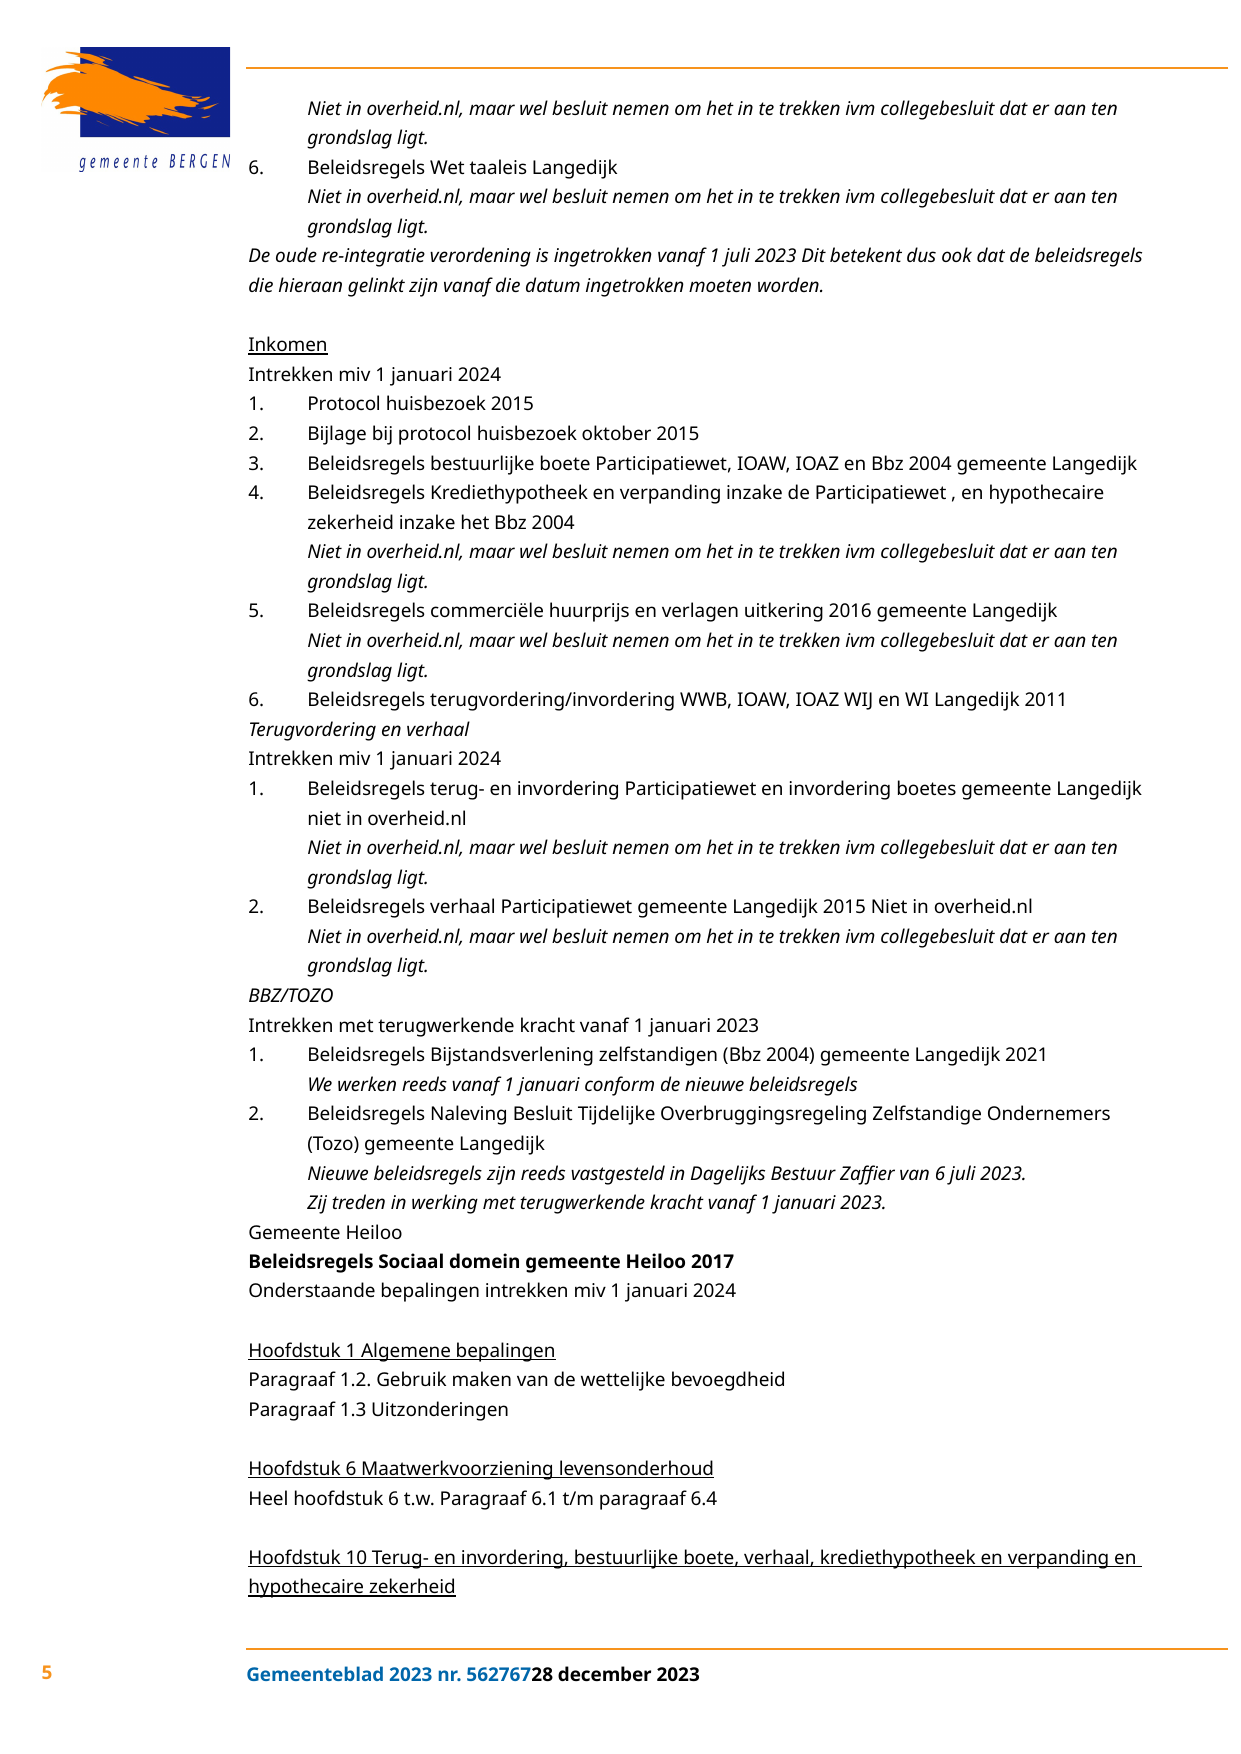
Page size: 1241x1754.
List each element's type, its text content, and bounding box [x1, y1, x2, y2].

list Beleidsregels Bijstandsverlening zelfstandigen (Bbz 2004) gemeente Langedijk 2021 [248, 1041, 1152, 1067]
list Niet in overheid.nl, maar wel besluit nemen om het in te trekken ivm collegebesluit dat er aan ten grondslag ligt. [248, 627, 1152, 683]
text Intrekken met terugwerkende kracht vanaf 1 januari 2023 [248, 1012, 1152, 1038]
list Niet in overheid.nl, maar wel besluit nemen om het in te trekken ivm collegebesluit dat er aan ten grondslag ligt. [248, 95, 1152, 150]
list Beleidsregels terugvordering/invordering WWB, IOAW, IOAZ WIJ en WI Langedijk 2011 [248, 686, 1152, 712]
list Bijlage bij protocol huisbezoek oktober 2015 [248, 420, 1152, 446]
text Intrekken miv 1 januari 2024 [248, 746, 1152, 771]
text Hoofdstuk 6 Maatwerkvoorziening levensonderhoud [248, 1455, 1152, 1481]
picture [41, 47, 231, 172]
text Hoofdstuk 1 Algemene bepalingen [248, 1337, 1152, 1362]
list Beleidsregels Krediethypotheek en verpanding inzake de Participatiewet , en hypothecaire zekerheid inzake het Bbz 2004 [248, 479, 1152, 535]
list Niet in overheid.nl, maar wel besluit nemen om het in te trekken ivm collegebesluit dat er aan ten grondslag ligt. [248, 923, 1152, 978]
list Niet in overheid.nl, maar wel besluit nemen om het in te trekken ivm collegebesluit dat er aan ten grondslag ligt. [248, 834, 1152, 890]
list We werken reeds vanaf 1 januari conform de nieuwe beleidsregels [248, 1071, 1152, 1097]
list Niet in overheid.nl, maar wel besluit nemen om het in te trekken ivm collegebesluit dat er aan ten grondslag ligt. [248, 183, 1152, 239]
text Paragraaf 1.3 Uitzonderingen [248, 1396, 1152, 1422]
list Beleidsregels terug- en invordering Participatiewet en invordering boetes gemeente Langedijk niet in overheid.nl [248, 775, 1152, 831]
list Beleidsregels bestuurlijke boete Participatiewet, IOAW, IOAZ en Bbz 2004 gemeente Langedijk [248, 450, 1152, 476]
text Beleidsregels Sociaal domein gemeente Heiloo 2017 [248, 1248, 1152, 1274]
list Nieuwe beleidsregels zijn reeds vastgesteld in Dagelijks Bestuur Zaffier van 6 juli 2023. [248, 1160, 1152, 1186]
text Heel hoofdstuk 6 t.w. Paragraaf 6.1 t/m paragraaf 6.4 [248, 1485, 1152, 1510]
text Terugvordering en verhaal [248, 716, 1152, 742]
list Niet in overheid.nl, maar wel besluit nemen om het in te trekken ivm collegebesluit dat er aan ten grondslag ligt. [248, 538, 1152, 594]
text De oude re-integratie verordening is ingetrokken vanaf 1 juli 2023 Dit betekent dus ook dat de beleidsregels die hieraan gelinkt zijn vanaf die datum ingetrokken moeten worden. [248, 243, 1152, 298]
list Protocol huisbezoek 2015 [248, 391, 1152, 416]
text Intrekken miv 1 januari 2024 [248, 361, 1152, 387]
text Inkomen [248, 331, 1152, 357]
list Beleidsregels Wet taaleis Langedijk [248, 154, 1152, 180]
list Beleidsregels verhaal Participatiewet gemeente Langedijk 2015 Niet in overheid.nl [248, 893, 1152, 919]
list Zij treden in werking met terugwerkende kracht vanaf 1 januari 2023. [248, 1189, 1152, 1215]
text Hoofdstuk 10 Terug- en invordering, bestuurlijke boete, verhaal, krediethypotheek en verpanding en hypothecaire zekerheid [248, 1544, 1152, 1599]
list Beleidsregels Naleving Besluit Tijdelijke Overbruggingsregeling Zelfstandige Ondernemers (Tozo) gemeente Langedijk [248, 1101, 1152, 1156]
list Beleidsregels commerciële huurprijs en verlagen uitkering 2016 gemeente Langedijk [248, 598, 1152, 623]
table_header Gemeente Heiloo [248, 1219, 1152, 1245]
text BBZ/TOZO [248, 982, 1152, 1008]
text Onderstaande bepalingen intrekken miv 1 januari 2024 [248, 1278, 1152, 1303]
text Paragraaf 1.2. Gebruik maken van de wettelijke bevoegdheid [248, 1366, 1152, 1392]
